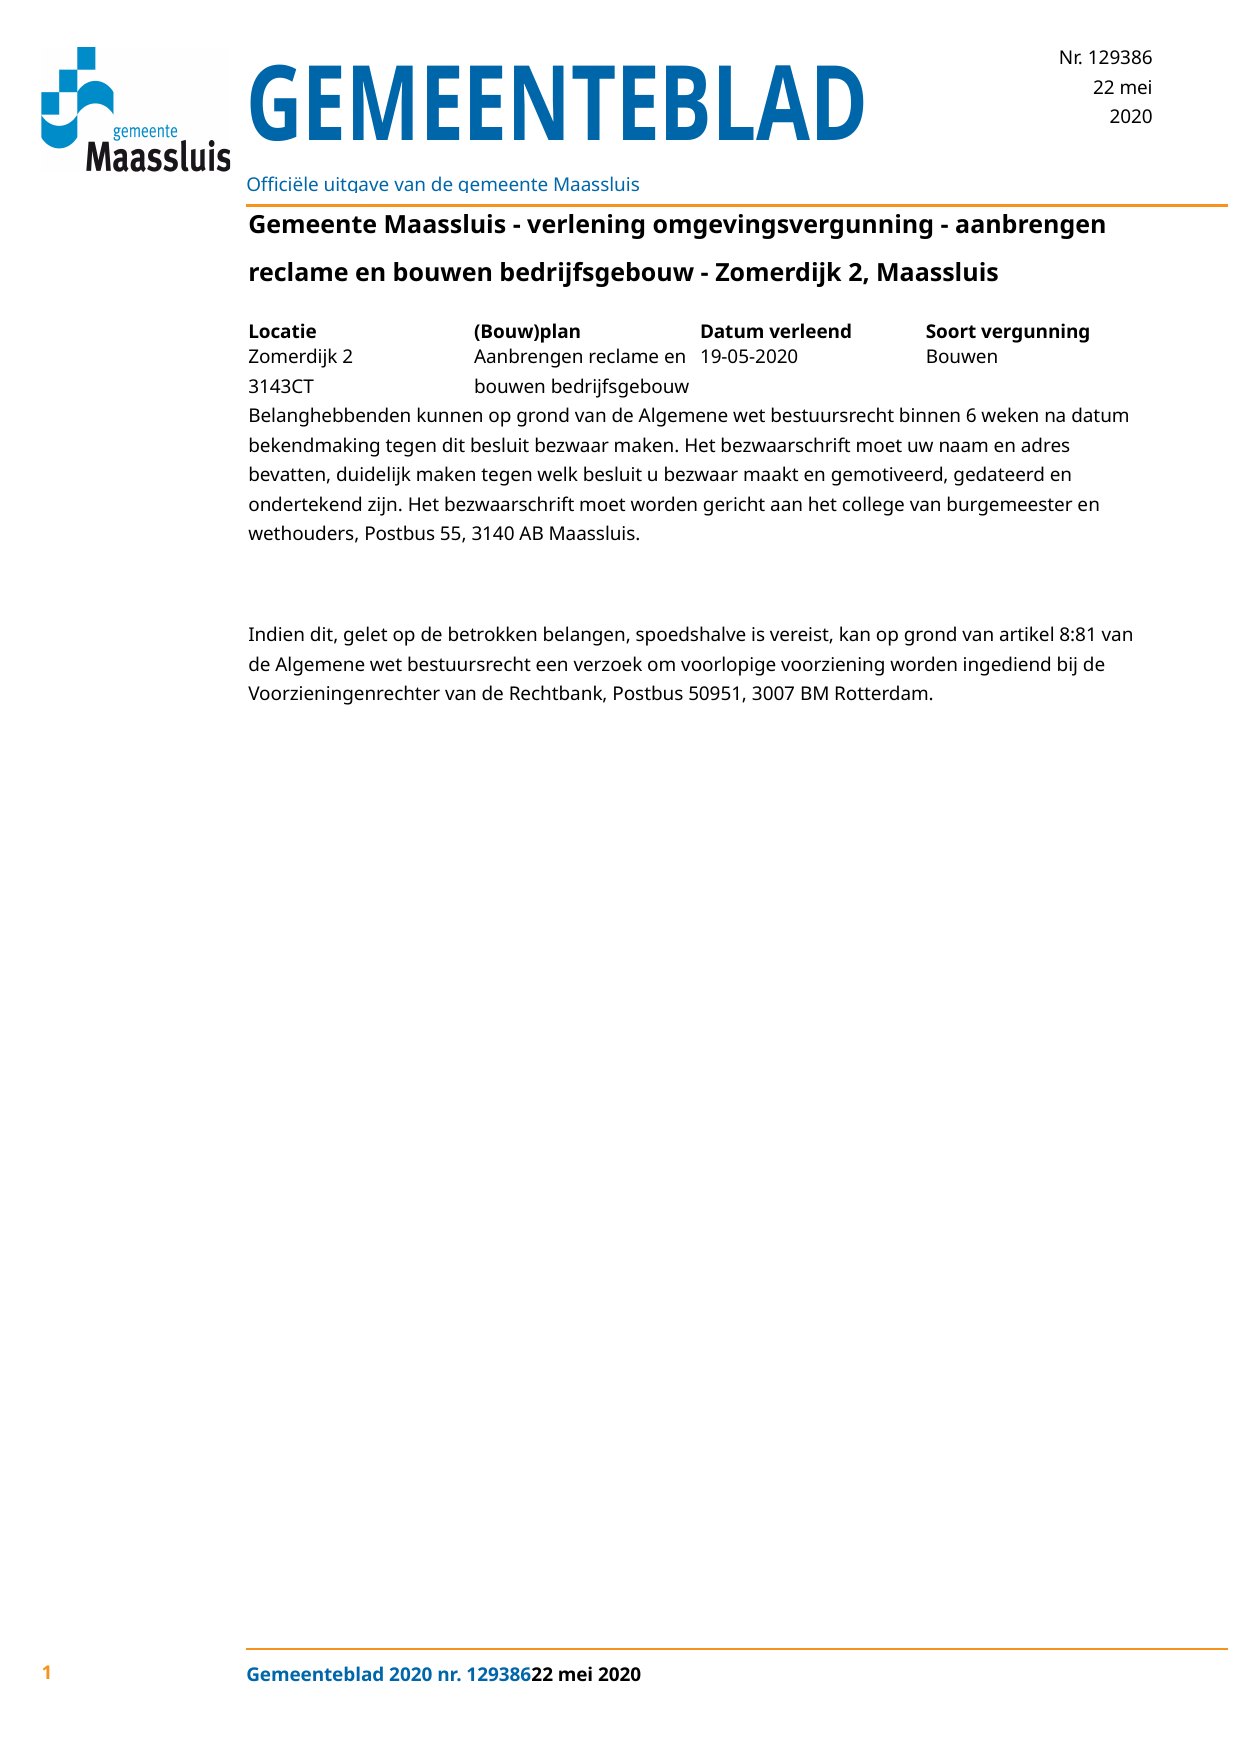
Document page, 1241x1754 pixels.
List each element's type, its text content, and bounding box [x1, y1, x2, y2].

table_header Datum verleend [700, 318, 926, 344]
table_cell 19-05-2020 [700, 344, 926, 399]
table_header Locatie [248, 318, 474, 344]
table_cell Aanbrengen reclame en bouwen bedrijfsgebouw [474, 344, 700, 399]
text Gemeente Maassluis - verlening omgevingsvergunning - aanbrengen reclame en bouwen bedrijfsgebouw - Zomerdijk 2, Maassluis [248, 207, 1152, 288]
picture [41, 47, 77, 92]
table_cell Zomerdijk 2 3143CT [248, 344, 474, 399]
table_header Soort vergunning [926, 318, 1152, 344]
table_header (Bouw)plan [474, 318, 700, 344]
table_cell Bouwen [926, 344, 1152, 399]
text Indien dit, gelet op de betrokken belangen, spoedshalve is vereist, kan op grond van artikel 8:81 van de Algemene wet bestuursrecht een verzoek om voorlopige voorziening worden ingediend bij de Voorzieningenrechter van de Rechtbank, Postbus 50951, 3007 BM Rotterdam. [248, 621, 1152, 706]
picture [41, 47, 231, 172]
text Belanghebbenden kunnen op grond van de Algemene wet bestuursrecht binnen 6 weken na datum bekendmaking tegen dit besluit bezwaar maken. Het bezwaarschrift moet uw naam en adres bevatten, duidelijk maken tegen welk besluit u bezwaar maakt en gemotiveerd, gedateerd en ondertekend zijn. Het bezwaarschrift moet worden gericht aan het college van burgemeester en wethouders, Postbus 55, 3140 AB Maassluis. [248, 402, 1152, 546]
